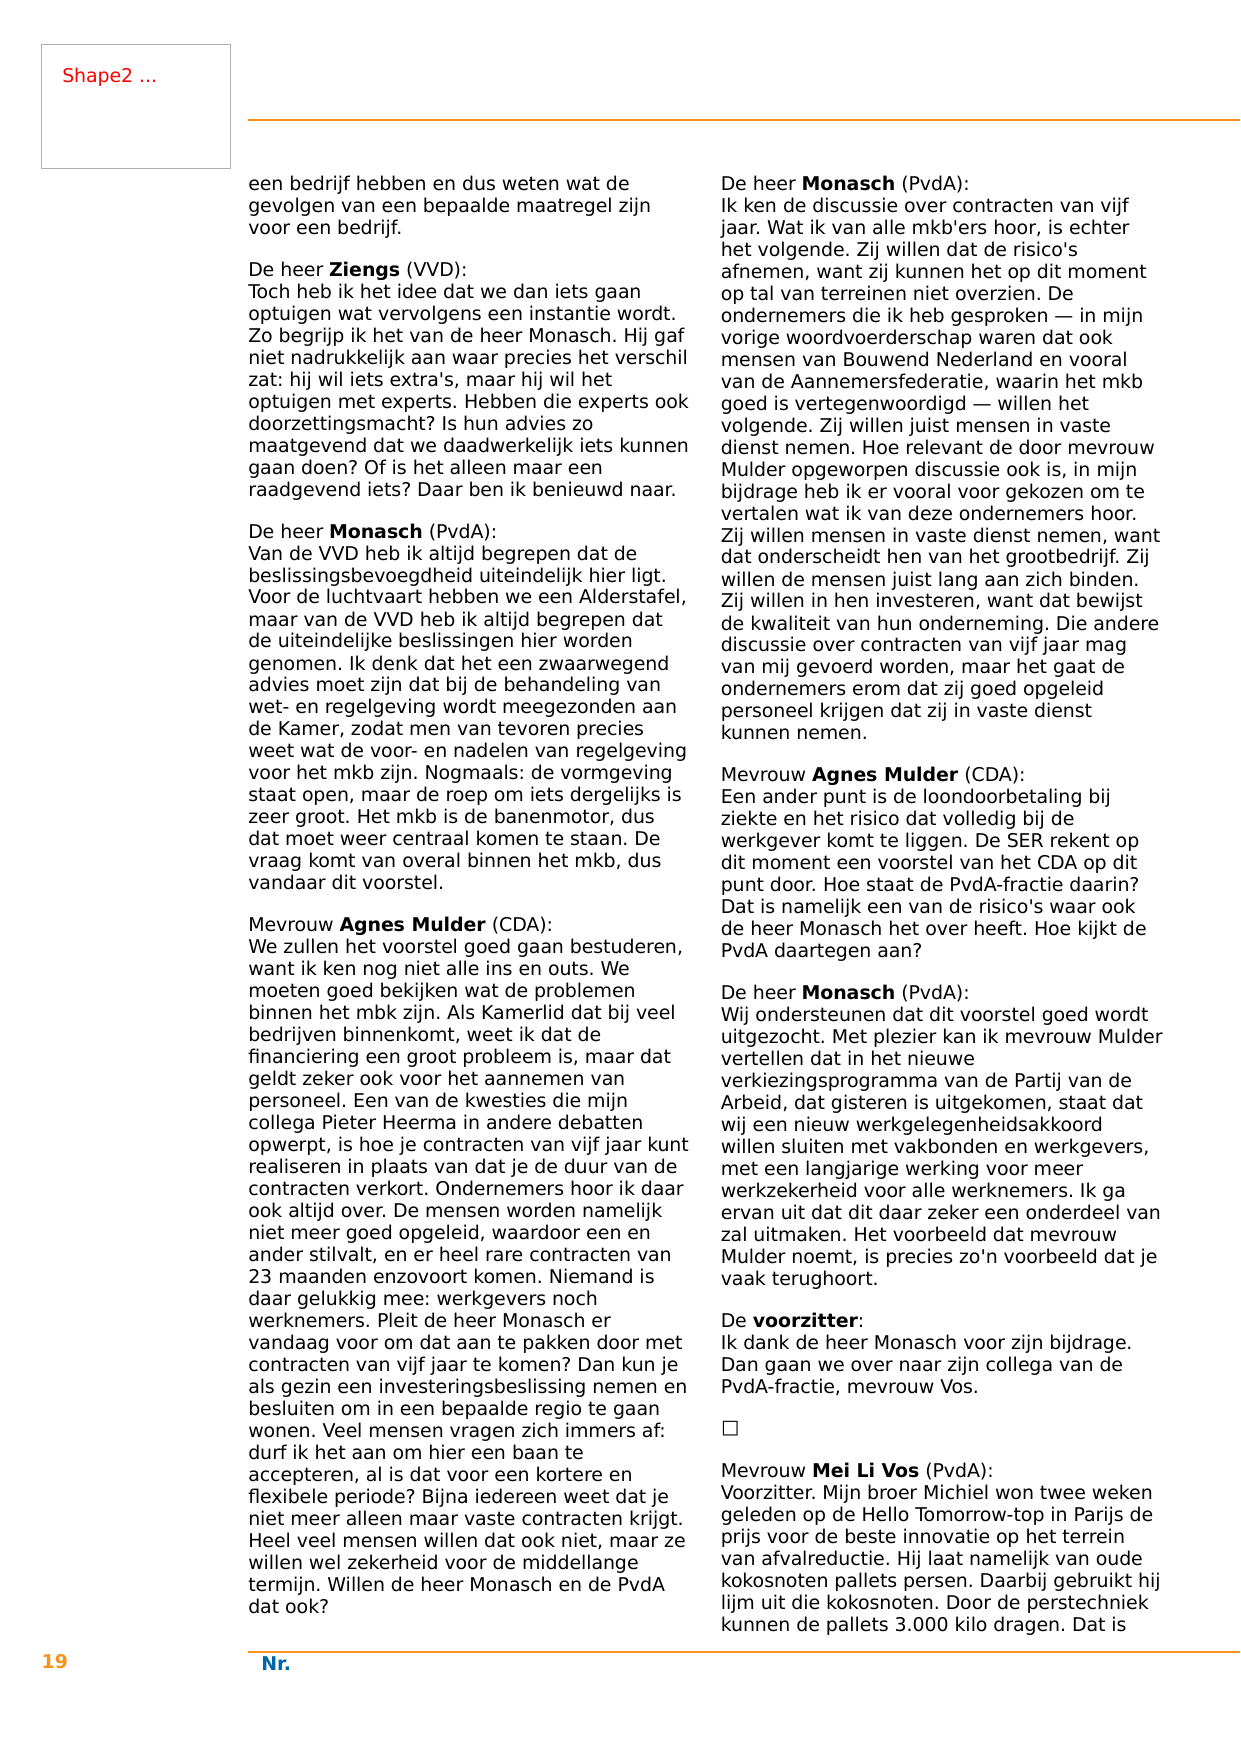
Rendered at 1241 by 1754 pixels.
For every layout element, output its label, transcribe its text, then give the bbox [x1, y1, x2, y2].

text De heer Ziengs (VVD): [248, 259, 691, 281]
text Mevrouw Mei Li Vos (PvdA): [721, 1460, 1163, 1482]
text Een ander punt is de loondoorbetaling bij ziekte en het risico dat volledig bij de werkgever komt te liggen. De SER rekent op dit moment een voorstel van het CDA op dit punt door. Hoe staat de PvdA-fractie daarin? Dat is namelijk een van de risico's waar ook de heer Monasch het over heeft. Hoe kijkt de PvdA daartegen aan? [721, 786, 1163, 962]
text Van de VVD heb ik altijd begrepen dat de beslissingsbevoegdheid uiteindelijk hier ligt. Voor de luchtvaart hebben we een Alderstafel, maar van de VVD heb ik altijd begrepen dat de uiteindelijke beslissingen hier worden genomen. Ik denk dat het een zwaarwegend advies moet zijn dat bij de behandeling van wet- en regelgeving wordt meegezonden aan de Kamer, zodat men van tevoren precies weet wat de voor- en nadelen van regelgeving voor het mkb zijn. Nogmaals: de vormgeving staat open, maar de roep om iets dergelijks is zeer groot. Het mkb is de banenmotor, dus dat moet weer centraal komen te staan. De vraag komt van overal binnen het mkb, dus vandaar dit voorstel. [248, 542, 691, 894]
text Ik ken de discussie over contracten van vijf jaar. Wat ik van alle mkb'ers hoor, is echter het volgende. Zij willen dat de risico's afnemen, want zij kunnen het op dit moment op tal van terreinen niet overzien. De ondernemers die ik heb gesproken — in mijn vorige woordvoerderschap waren dat ook mensen van Bouwend Nederland en vooral van de Aannemersfederatie, waarin het mkb goed is vertegenwoordigd — willen het volgende. Zij willen juist mensen in vaste dienst nemen. Hoe relevant de door mevrouw Mulder opgeworpen discussie ook is, in mijn bijdrage heb ik er vooral voor gekozen om te vertalen wat ik van deze ondernemers hoor. Zij willen mensen in vaste dienst nemen, want dat onderscheidt hen van het grootbedrijf. Zij willen de mensen juist lang aan zich binden. Zij willen in hen investeren, want dat bewijst de kwaliteit van hun onderneming. Die andere discussie over contracten van vijf jaar mag van mij gevoerd worden, maar het gaat de ondernemers erom dat zij goed opgeleid personeel krijgen dat zij in vaste dienst kunnen nemen. [721, 195, 1163, 744]
text We zullen het voorstel goed gaan bestuderen, want ik ken nog niet alle ins en outs. We moeten goed bekijken wat de problemen binnen het mbk zijn. Als Kamerlid dat bij veel bedrijven binnenkomt, weet ik dat de financiering een groot probleem is, maar dat geldt zeker ook voor het aannemen van personeel. Een van de kwesties die mijn collega Pieter Heerma in andere debatten opwerpt, is hoe je contracten van vijf jaar kunt realiseren in plaats van dat je de duur van de contracten verkort. Ondernemers hoor ik daar ook altijd over. De mensen worden namelijk niet meer goed opgeleid, waardoor een en ander stilvalt, en er heel rare contracten van 23 maanden enzovoort komen. Niemand is daar gelukkig mee: werkgevers noch werknemers. Pleit de heer Monasch er vandaag voor om dat aan te pakken door met contracten van vijf jaar te komen? Dan kun je als gezin een investeringsbeslissing nemen en besluiten om in een bepaalde regio te gaan wonen. Veel mensen vragen zich immers af: durf ik het aan om hier een baan te accepteren, al is dat voor een kortere en flexibele periode? Bijna iedereen weet dat je niet meer alleen maar vaste contracten krijgt. Heel veel mensen willen dat ook niet, maar ze willen wel zekerheid voor de middellange termijn. Willen de heer Monasch en de PvdA dat ook? [248, 936, 691, 1617]
text Toch heb ik het idee dat we dan iets gaan optuigen wat vervolgens een instantie wordt. Zo begrijp ik het van de heer Monasch. Hij gaf niet nadrukkelijk aan waar precies het verschil zat: hij wil iets extra's, maar hij wil het optuigen met experts. Hebben die experts ook doorzettingsmacht? Is hun advies zo maatgevend dat we daadwerkelijk iets kunnen gaan doen? Of is het alleen maar een raadgevend iets? Daar ben ik benieuwd naar. [248, 281, 691, 501]
text Voorzitter. Mijn broer Michiel won twee weken geleden op de Hello Tomorrow-top in Parijs de prijs voor de beste innovatie op het terrein van afvalreductie. Hij laat namelijk van oude kokosnoten pallets persen. Daarbij gebruikt hij lijm uit die kokosnoten. Door de perstechniek kunnen de pallets 3.000 kilo dragen. Dat is [721, 1482, 1163, 1636]
text De voorzitter: [721, 1310, 1163, 1332]
text De heer Monasch (PvdA): [248, 521, 691, 542]
text Ik dank de heer Monasch voor zijn bijdrage. Dan gaan we over naar zijn collega van de PvdA-fractie, mevrouw Vos. [721, 1332, 1163, 1398]
text ⬜ [721, 1418, 1163, 1440]
text Mevrouw Agnes Mulder (CDA): [248, 914, 691, 936]
text Mevrouw Agnes Mulder (CDA): [721, 764, 1163, 786]
text De heer Monasch (PvdA): [721, 982, 1163, 1004]
text Wij ondersteunen dat dit voorstel goed wordt uitgezocht. Met plezier kan ik mevrouw Mulder vertellen dat in het nieuwe verkiezingsprogramma van de Partij van de Arbeid, dat gisteren is uitgekomen, staat dat wij een nieuw werkgelegenheidsakkoord willen sluiten met vakbonden en werkgevers, met een langjarige werking voor meer werkzekerheid voor alle werknemers. Ik ga ervan uit dat dit daar zeker een onderdeel van zal uitmaken. Het voorbeeld dat mevrouw Mulder noemt, is precies zo'n voorbeeld dat je vaak terughoort. [721, 1004, 1163, 1290]
text De heer Monasch (PvdA): [721, 173, 1163, 195]
text een bedrijf hebben en dus weten wat de gevolgen van een bepaalde maatregel zijn voor een bedrijf. [248, 173, 691, 239]
